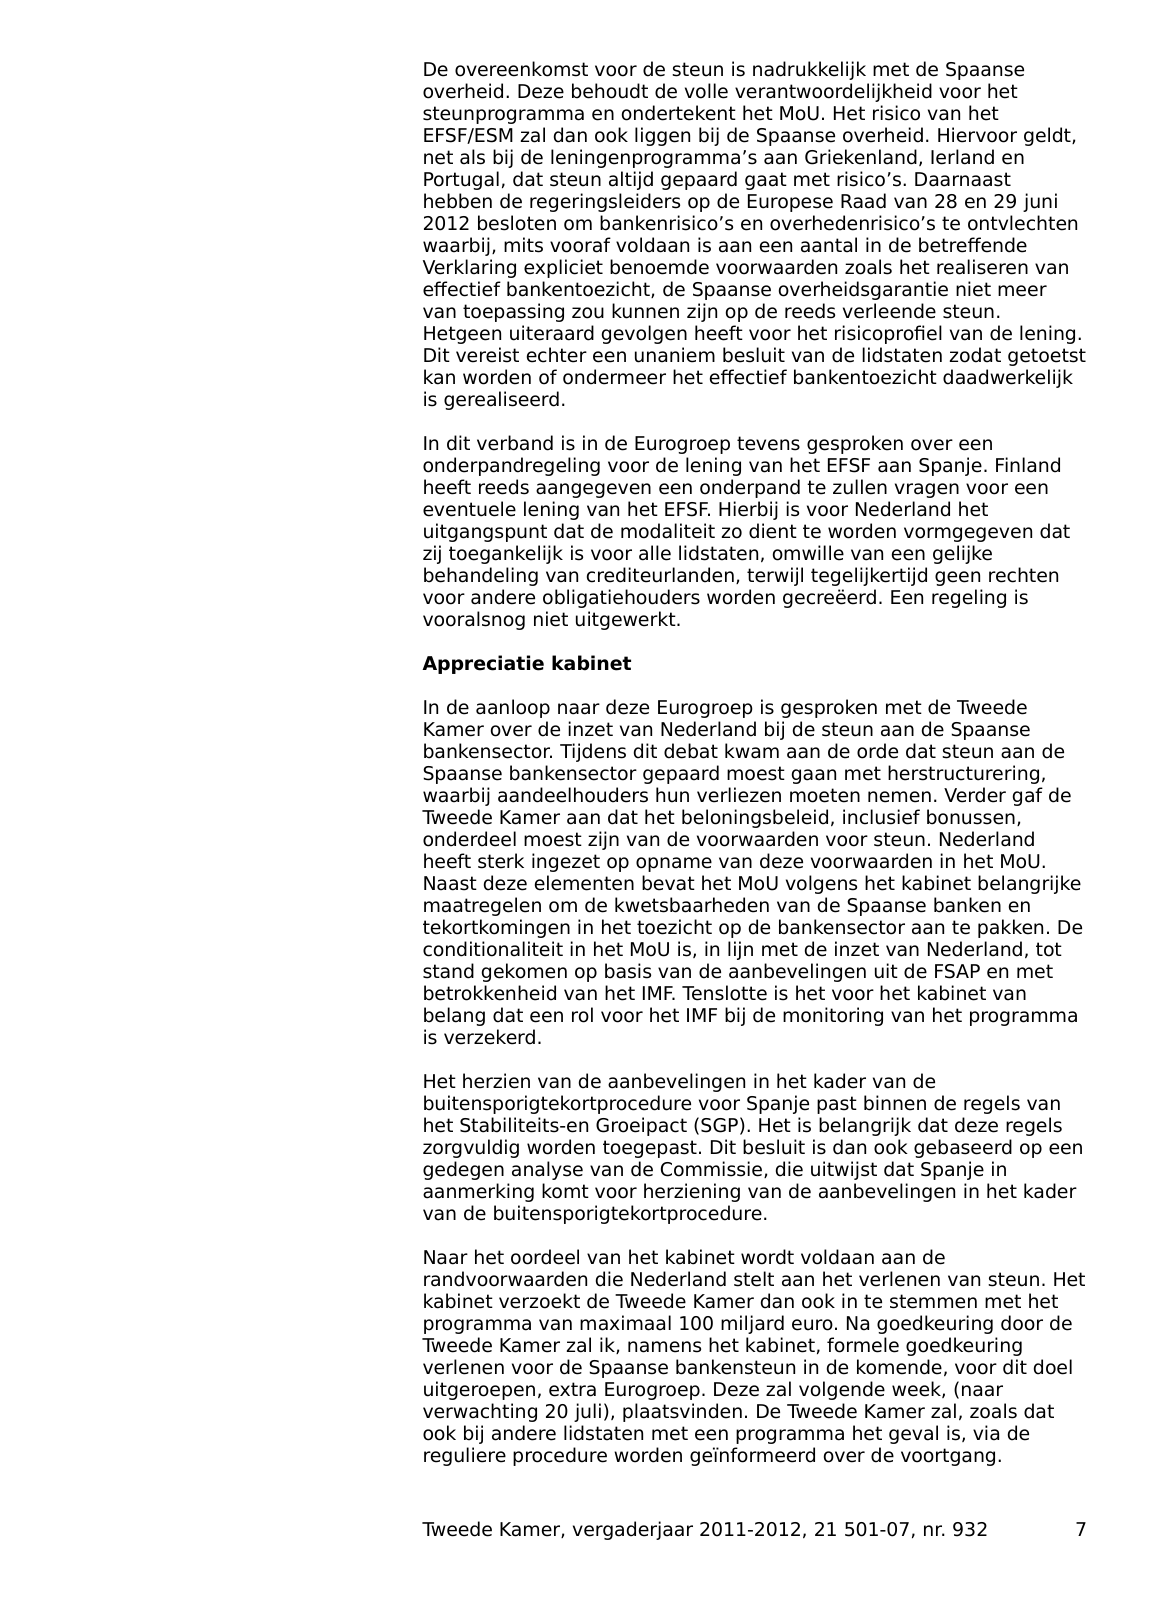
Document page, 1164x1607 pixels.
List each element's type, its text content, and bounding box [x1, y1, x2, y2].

text In dit verband is in de Eurogroep tevens gesproken over een onderpandregeling voor de lening van het EFSF aan Spanje. Finland heeft reeds aangegeven een onderpand te zullen vragen voor een eventuele lening van het EFSF. Hierbij is voor Nederland het uitgangspunt dat de modaliteit zo dient te worden vormgegeven dat zij toegankelijk is voor alle lidstaten, omwille van een gelijke behandeling van crediteurlanden, terwijl tegelijkertijd geen rechten voor andere obligatiehouders worden gecreëerd. Een regeling is vooralsnog niet uitgewerkt. [422, 433, 1087, 631]
text Het herzien van de aanbevelingen in het kader van de buitensporigtekortprocedure voor Spanje past binnen de regels van het Stabiliteits-en Groeipact (SGP). Het is belangrijk dat deze regels zorgvuldig worden toegepast. Dit besluit is dan ook gebaseerd op een gedegen analyse van de Commissie, die uitwijst dat Spanje in aanmerking komt voor herziening van de aanbevelingen in het kader van de buitensporigtekortprocedure. [422, 1071, 1087, 1225]
text Naar het oordeel van het kabinet wordt voldaan aan de randvoorwaarden die Nederland stelt aan het verlenen van steun. Het kabinet verzoekt de Tweede Kamer dan ook in te stemmen met het programma van maximaal 100 miljard euro. Na goedkeuring door de Tweede Kamer zal ik, namens het kabinet, formele goedkeuring verlenen voor de Spaanse bankensteun in de komende, voor dit doel uitgeroepen, extra Eurogroep. Deze zal volgende week, (naar verwachting 20 juli), plaatsvinden. De Tweede Kamer zal, zoals dat ook bij andere lidstaten met een programma het geval is, via de reguliere procedure worden geïnformeerd over de voortgang. [422, 1247, 1087, 1467]
subtitle Appreciatie kabinet [422, 653, 1087, 675]
text De overeenkomst voor de steun is nadrukkelijk met de Spaanse overheid. Deze behoudt de volle verantwoordelijkheid voor het steunprogramma en ondertekent het MoU. Het risico van het EFSF/ESM zal dan ook liggen bij de Spaanse overheid. Hiervoor geldt, net als bij de leningenprogramma’s aan Griekenland, Ierland en Portugal, dat steun altijd gepaard gaat met risico’s. Daarnaast hebben de regeringsleiders op de Europese Raad van 28 en 29 juni 2012 besloten om bankenrisico’s en overhedenrisico’s te ontvlechten waarbij, mits vooraf voldaan is aan een aantal in de betreffende Verklaring expliciet benoemde voorwaarden zoals het realiseren van effectief bankentoezicht, de Spaanse overheidsgarantie niet meer van toepassing zou kunnen zijn op de reeds verleende steun. Hetgeen uiteraard gevolgen heeft voor het risicoprofiel van de lening. Dit vereist echter een unaniem besluit van de lidstaten zodat getoetst kan worden of ondermeer het effectief bankentoezicht daadwerkelijk is gerealiseerd. [422, 59, 1087, 411]
text In de aanloop naar deze Eurogroep is gesproken met de Tweede Kamer over de inzet van Nederland bij de steun aan de Spaanse bankensector. Tijdens dit debat kwam aan de orde dat steun aan de Spaanse bankensector gepaard moest gaan met herstructurering, waarbij aandeelhouders hun verliezen moeten nemen. Verder gaf de Tweede Kamer aan dat het beloningsbeleid, inclusief bonussen, onderdeel moest zijn van de voorwaarden voor steun. Nederland heeft sterk ingezet op opname van deze voorwaarden in het MoU. Naast deze elementen bevat het MoU volgens het kabinet belangrijke maatregelen om de kwetsbaarheden van de Spaanse banken en tekortkomingen in het toezicht op de bankensector aan te pakken. De conditionaliteit in het MoU is, in lijn met de inzet van Nederland, tot stand gekomen op basis van de aanbevelingen uit de FSAP en met betrokkenheid van het IMF. Tenslotte is het voor het kabinet van belang dat een rol voor het IMF bij de monitoring van het programma is verzekerd. [422, 697, 1087, 1049]
